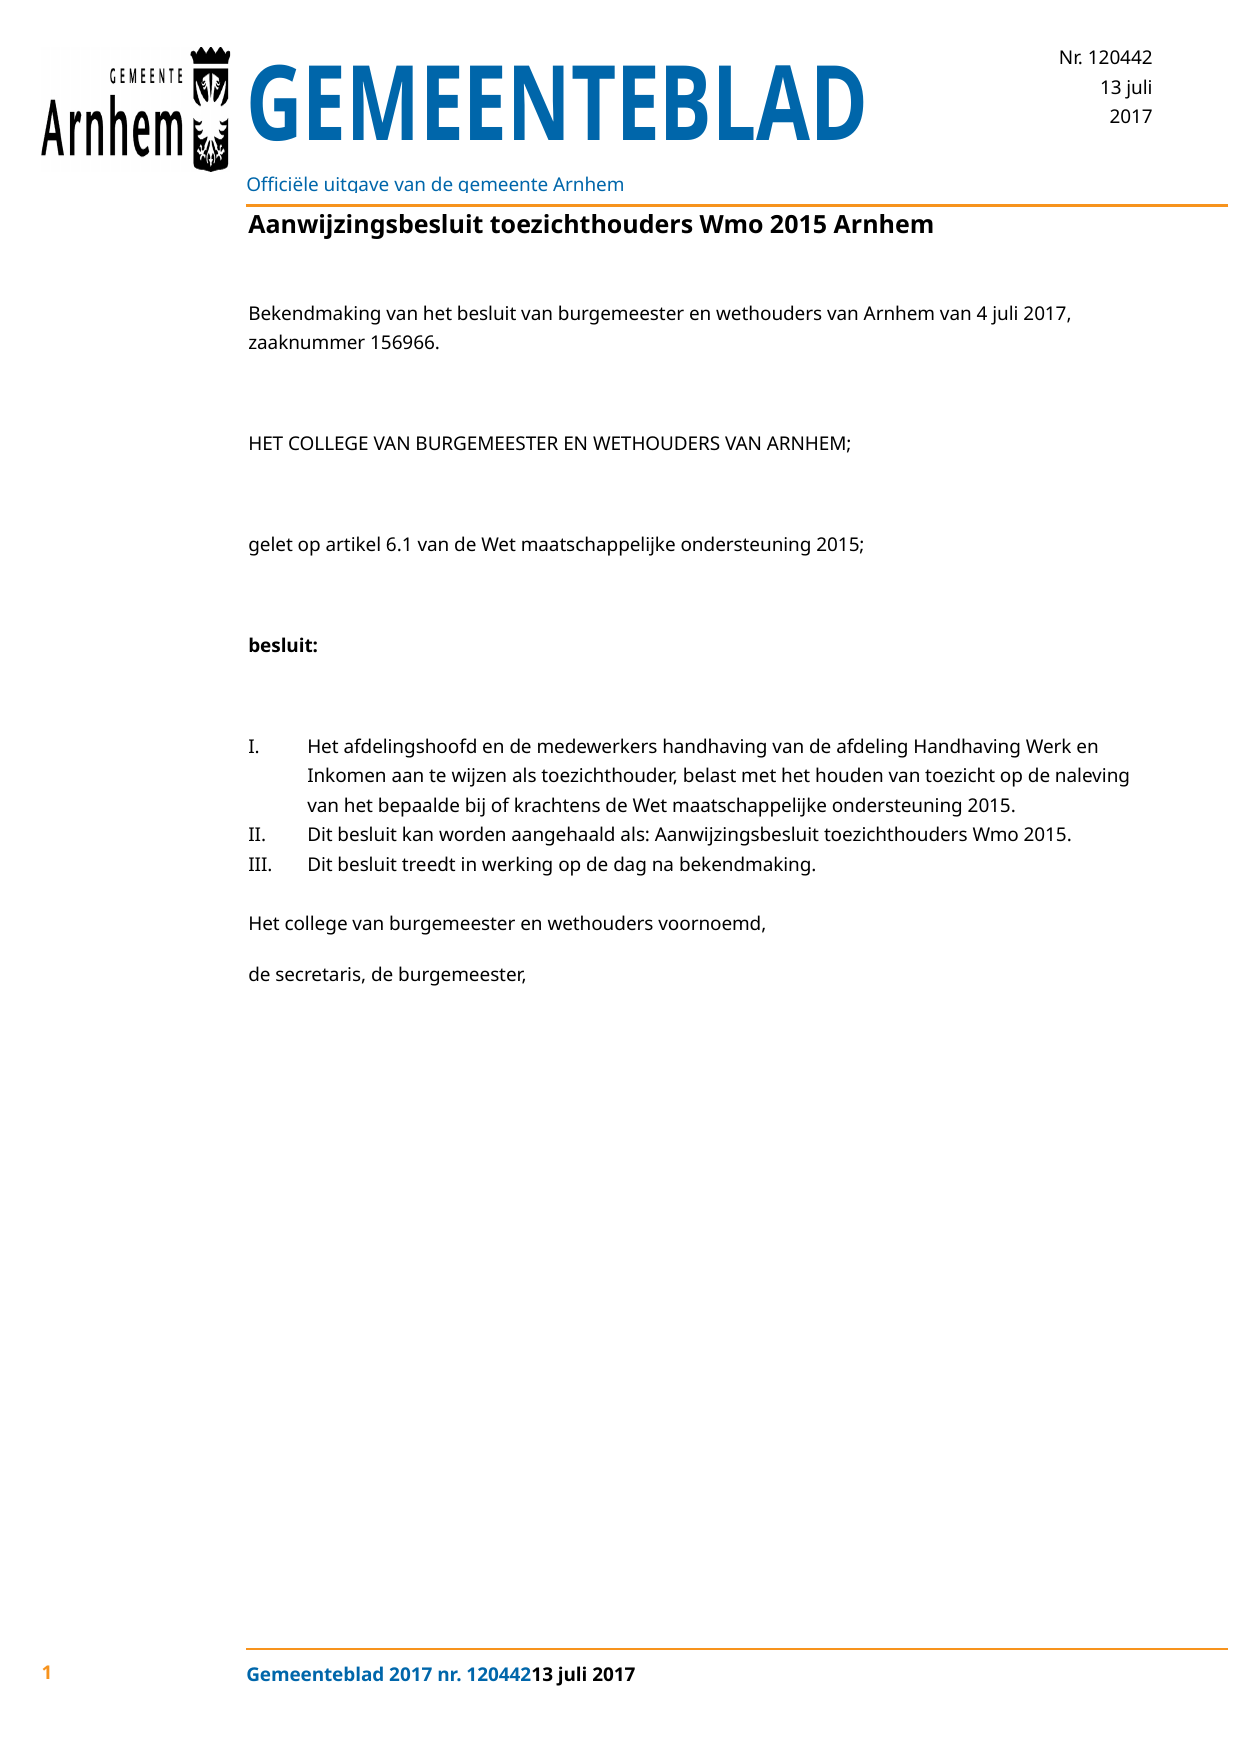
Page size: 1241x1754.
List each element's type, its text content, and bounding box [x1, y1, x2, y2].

text Aanwijzingsbesluit toezichthouders Wmo 2015 Arnhem [248, 207, 1152, 241]
text Bekendmaking van het besluit van burgemeester en wethouders van Arnhem van 4 juli 2017, zaaknummer 156966. [248, 300, 1152, 355]
text gelet op artikel 6.1 van de Wet maatschappelijke ondersteuning 2015; [248, 531, 1152, 557]
list Dit besluit treedt in werking op de dag na bekendmaking. [248, 851, 1152, 877]
picture [41, 47, 231, 172]
text Het college van burgemeester en wethouders voornoemd, [248, 910, 1152, 936]
text de secretaris, de burgemeester, [248, 961, 1152, 986]
list Het afdelingshoofd en de medewerkers handhaving van de afdeling Handhaving Werk en Inkomen aan te wijzen als toezichthouder, belast met het houden van toezicht op de naleving van het bepaalde bij of krachtens de Wet maatschappelijke ondersteuning 2015. [248, 733, 1152, 818]
text besluit: [248, 632, 1152, 658]
list Dit besluit kan worden aangehaald als: Aanwijzingsbesluit toezichthouders Wmo 2015. [248, 822, 1152, 847]
text HET COLLEGE VAN BURGEMEESTER EN WETHOUDERS VAN ARNHEM; [248, 430, 1152, 456]
